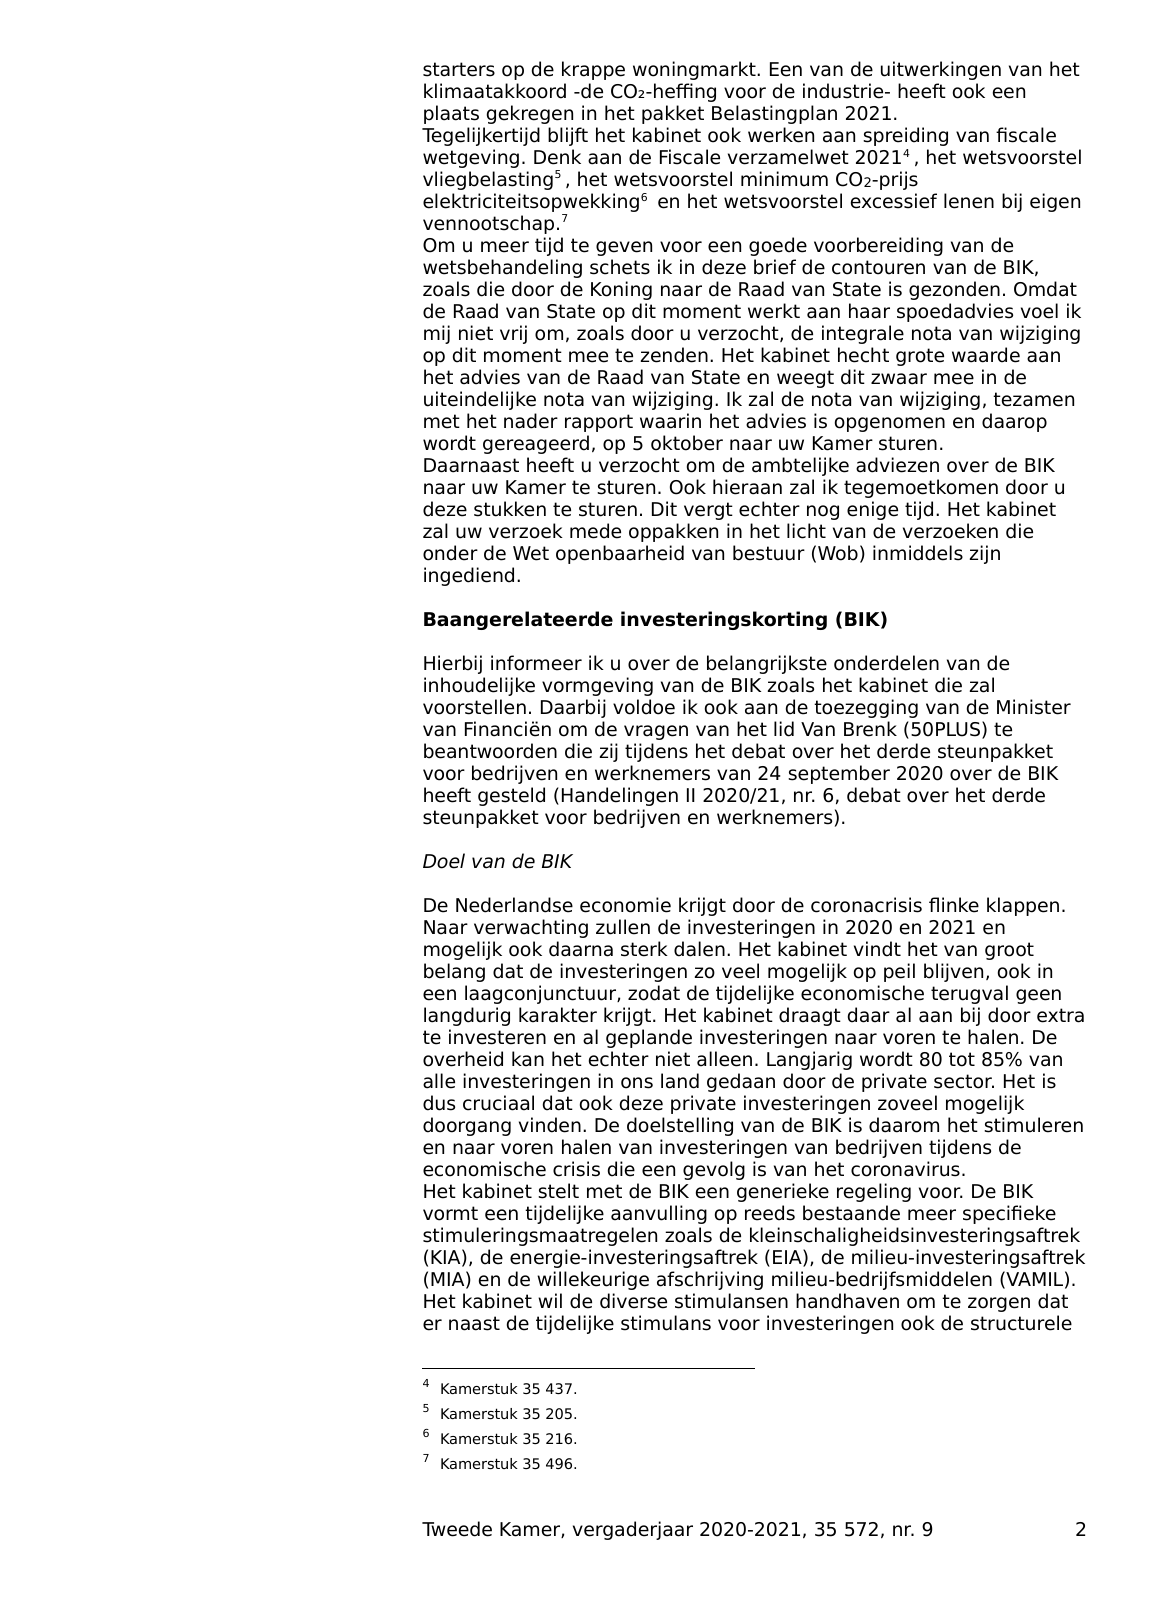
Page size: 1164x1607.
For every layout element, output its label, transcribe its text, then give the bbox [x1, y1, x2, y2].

text Om u meer tijd te geven voor een goede voorbereiding van de wetsbehandeling schets ik in deze brief de contouren van de BIK, zoals die door de Koning naar de Raad van State is gezonden. Omdat de Raad van State op dit moment werkt aan haar spoedadvies voel ik mij niet vrij om, zoals door u verzocht, de integrale nota van wijziging op dit moment mee te zenden. Het kabinet hecht grote waarde aan het advies van de Raad van State en weegt dit zwaar mee in de uiteindelijke nota van wijziging. Ik zal de nota van wijziging, tezamen met het nader rapport waarin het advies is opgenomen en daarop wordt gereageerd, op 5 oktober naar uw Kamer sturen. [422, 235, 1087, 455]
text starters op de krappe woningmarkt. Een van de uitwerkingen van het klimaatakkoord -de CO₂-heffing voor de industrie- heeft ook een plaats gekregen in het pakket Belastingplan 2021. [422, 59, 1087, 125]
text Hierbij informeer ik u over de belangrijkste onderdelen van de inhoudelijke vormgeving van de BIK zoals het kabinet die zal voorstellen. Daarbij voldoe ik ook aan de toezegging van de Minister van Financiën om de vragen van het lid Van Brenk (50PLUS) te beantwoorden die zij tijdens het debat over het derde steunpakket voor bedrijven en werknemers van 24 september 2020 over de BIK heeft gesteld (Handelingen II 2020/21, nr. 6, debat over het derde steunpakket voor bedrijven en werknemers). [422, 653, 1087, 829]
text Het kabinet stelt met de BIK een generieke regeling voor. De BIK vormt een tijdelijke aanvulling op reeds bestaande meer specifieke stimuleringsmaatregelen zoals de kleinschaligheidsinvesteringsaftrek (KIA), de energie-investeringsaftrek (EIA), de milieu-investeringsaftrek (MIA) en de willekeurige afschrijving milieu-bedrijfsmiddelen (VAMIL). Het kabinet wil de diverse stimulansen handhaven om te zorgen dat er naast de tijdelijke stimulans voor investeringen ook de structurele [422, 1181, 1087, 1335]
subtitle Doel van de BIK [422, 851, 1087, 873]
text Daarnaast heeft u verzocht om de ambtelijke adviezen over de BIK naar uw Kamer te sturen. Ook hieraan zal ik tegemoetkomen door u deze stukken te sturen. Dit vergt echter nog enige tijd. Het kabinet zal uw verzoek mede oppakken in het licht van de verzoeken die onder de Wet openbaarheid van bestuur (Wob) inmiddels zijn ingediend. [422, 455, 1087, 587]
text De Nederlandse economie krijgt door de coronacrisis flinke klappen. Naar verwachting zullen de investeringen in 2020 en 2021 en mogelijk ook daarna sterk dalen. Het kabinet vindt het van groot belang dat de investeringen zo veel mogelijk op peil blijven, ook in een laagconjunctuur, zodat de tijdelijke economische terugval geen langdurig karakter krijgt. Het kabinet draagt daar al aan bij door extra te investeren en al geplande investeringen naar voren te halen. De overheid kan het echter niet alleen. Langjarig wordt 80 tot 85% van alle investeringen in ons land gedaan door de private sector. Het is dus cruciaal dat ook deze private investeringen zoveel mogelijk doorgang vinden. De doelstelling van de BIK is daarom het stimuleren en naar voren halen van investeringen van bedrijven tijdens de economische crisis die een gevolg is van het coronavirus. [422, 895, 1087, 1181]
text Kamerstuk 35 205. [422, 1402, 1087, 1424]
text Tegelijkertijd blijft het kabinet ook werken aan spreiding van fiscale wetgeving. Denk aan de Fiscale verzamelwet 2021, het wetsvoorstel vliegbelasting, het wetsvoorstel minimum CO2-prijs elektriciteitsopwekking en het wetsvoorstel excessief lenen bij eigen vennootschap. [422, 125, 1087, 235]
text Kamerstuk 35 437. [422, 1377, 1087, 1399]
subtitle Baangerelateerde investeringskorting (BIK) [422, 609, 1087, 631]
text Kamerstuk 35 216. [422, 1427, 1087, 1449]
text Kamerstuk 35 496. [422, 1452, 1087, 1474]
